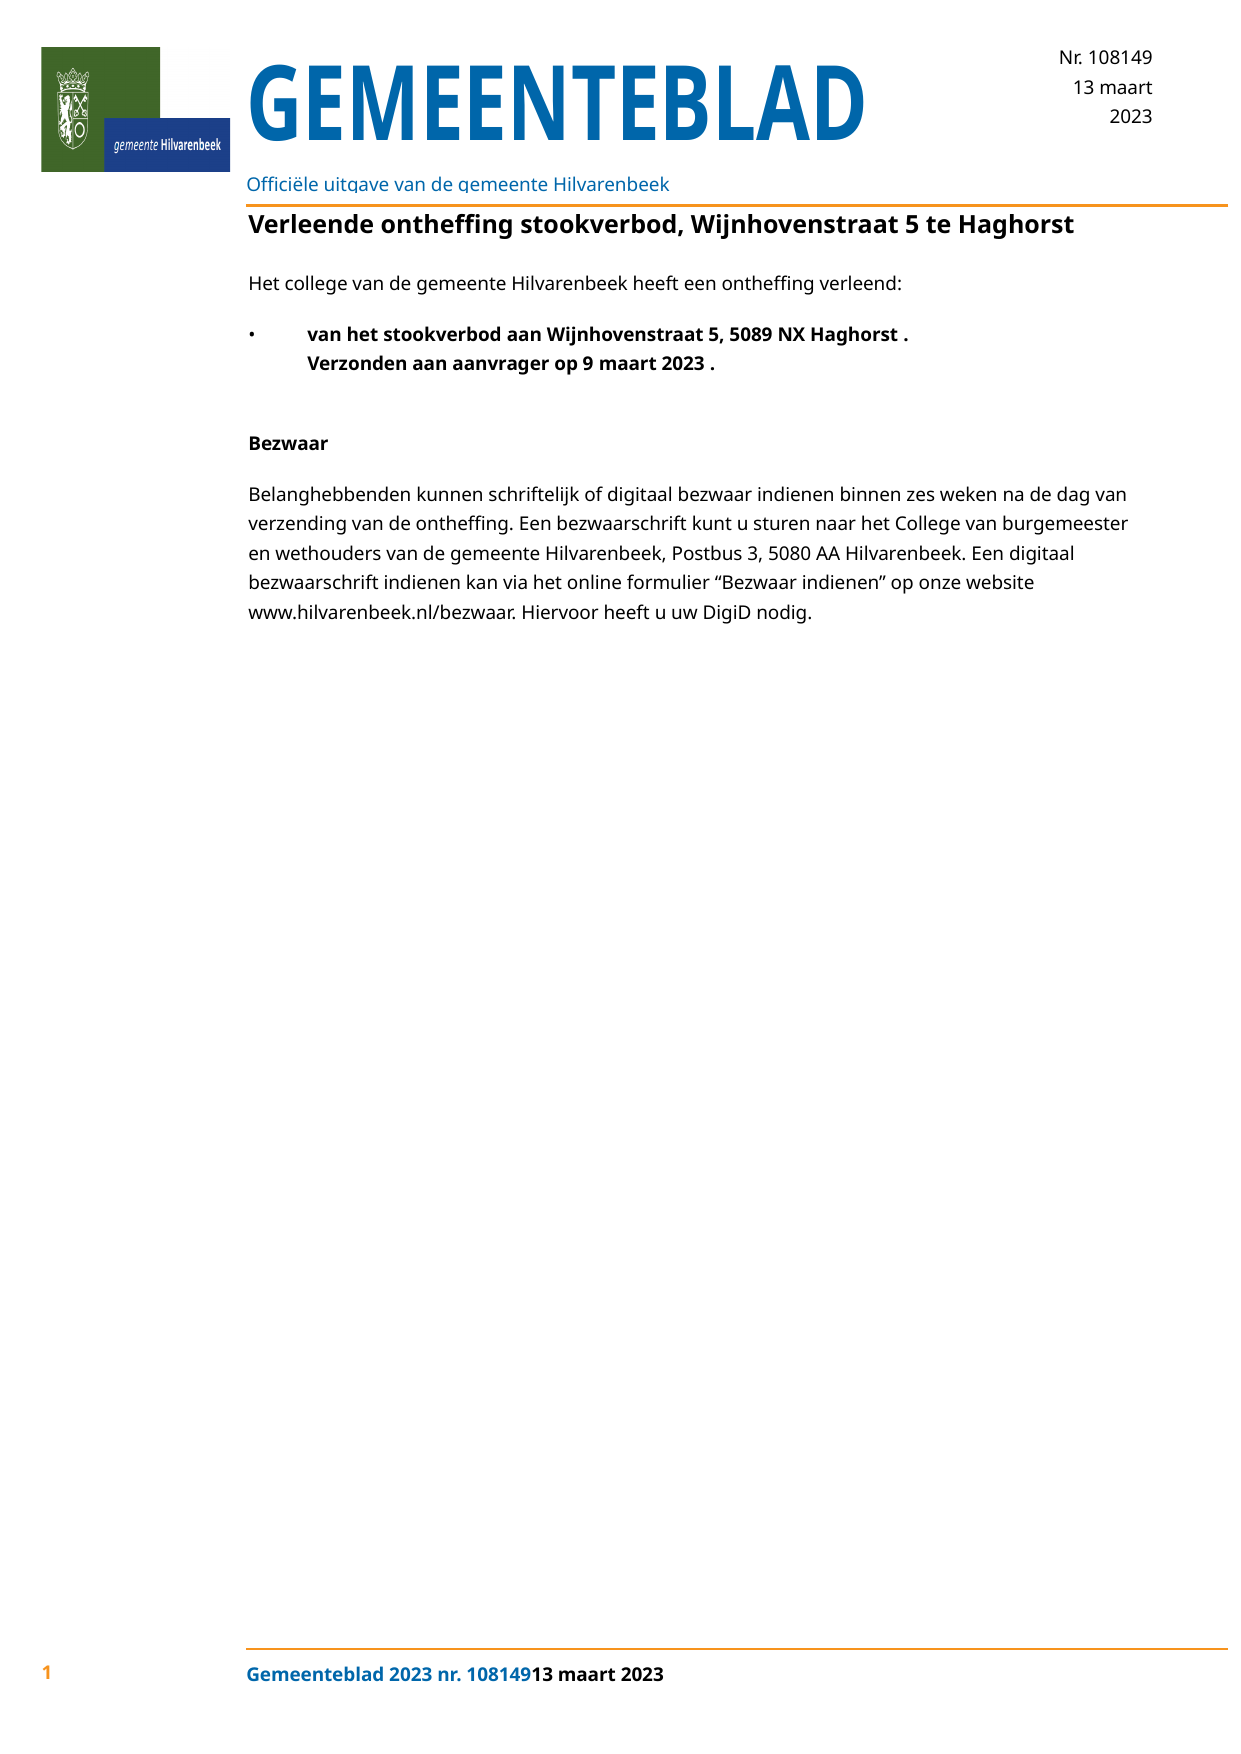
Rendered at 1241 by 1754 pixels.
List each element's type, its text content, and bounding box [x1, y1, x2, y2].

list Verzonden aan aanvrager op 9 maart 2023 . [248, 350, 1152, 376]
text Verleende ontheffing stookverbod, Wijnhovenstraat 5 te Haghorst [248, 207, 1152, 241]
list van het stookverbod aan Wijnhovenstraat 5, 5089 NX Haghorst . [248, 321, 1152, 346]
text Het college van de gemeente Hilvarenbeek heeft een ontheffing verleend: [248, 270, 1152, 296]
picture [41, 47, 231, 172]
text Belanghebbenden kunnen schriftelijk of digitaal bezwaar indienen binnen zes weken na de dag van verzending van de ontheffing. Een bezwaarschrift kunt u sturen naar het College van burgemeester en wethouders van de gemeente Hilvarenbeek, Postbus 3, 5080 AA Hilvarenbeek. Een digitaal bezwaarschrift indienen kan via het online formulier “Bezwaar indienen” op onze website www.hilvarenbeek.nl/bezwaar. Hiervoor heeft u uw DigiD nodig. [248, 481, 1152, 625]
text Bezwaar [248, 430, 1152, 456]
